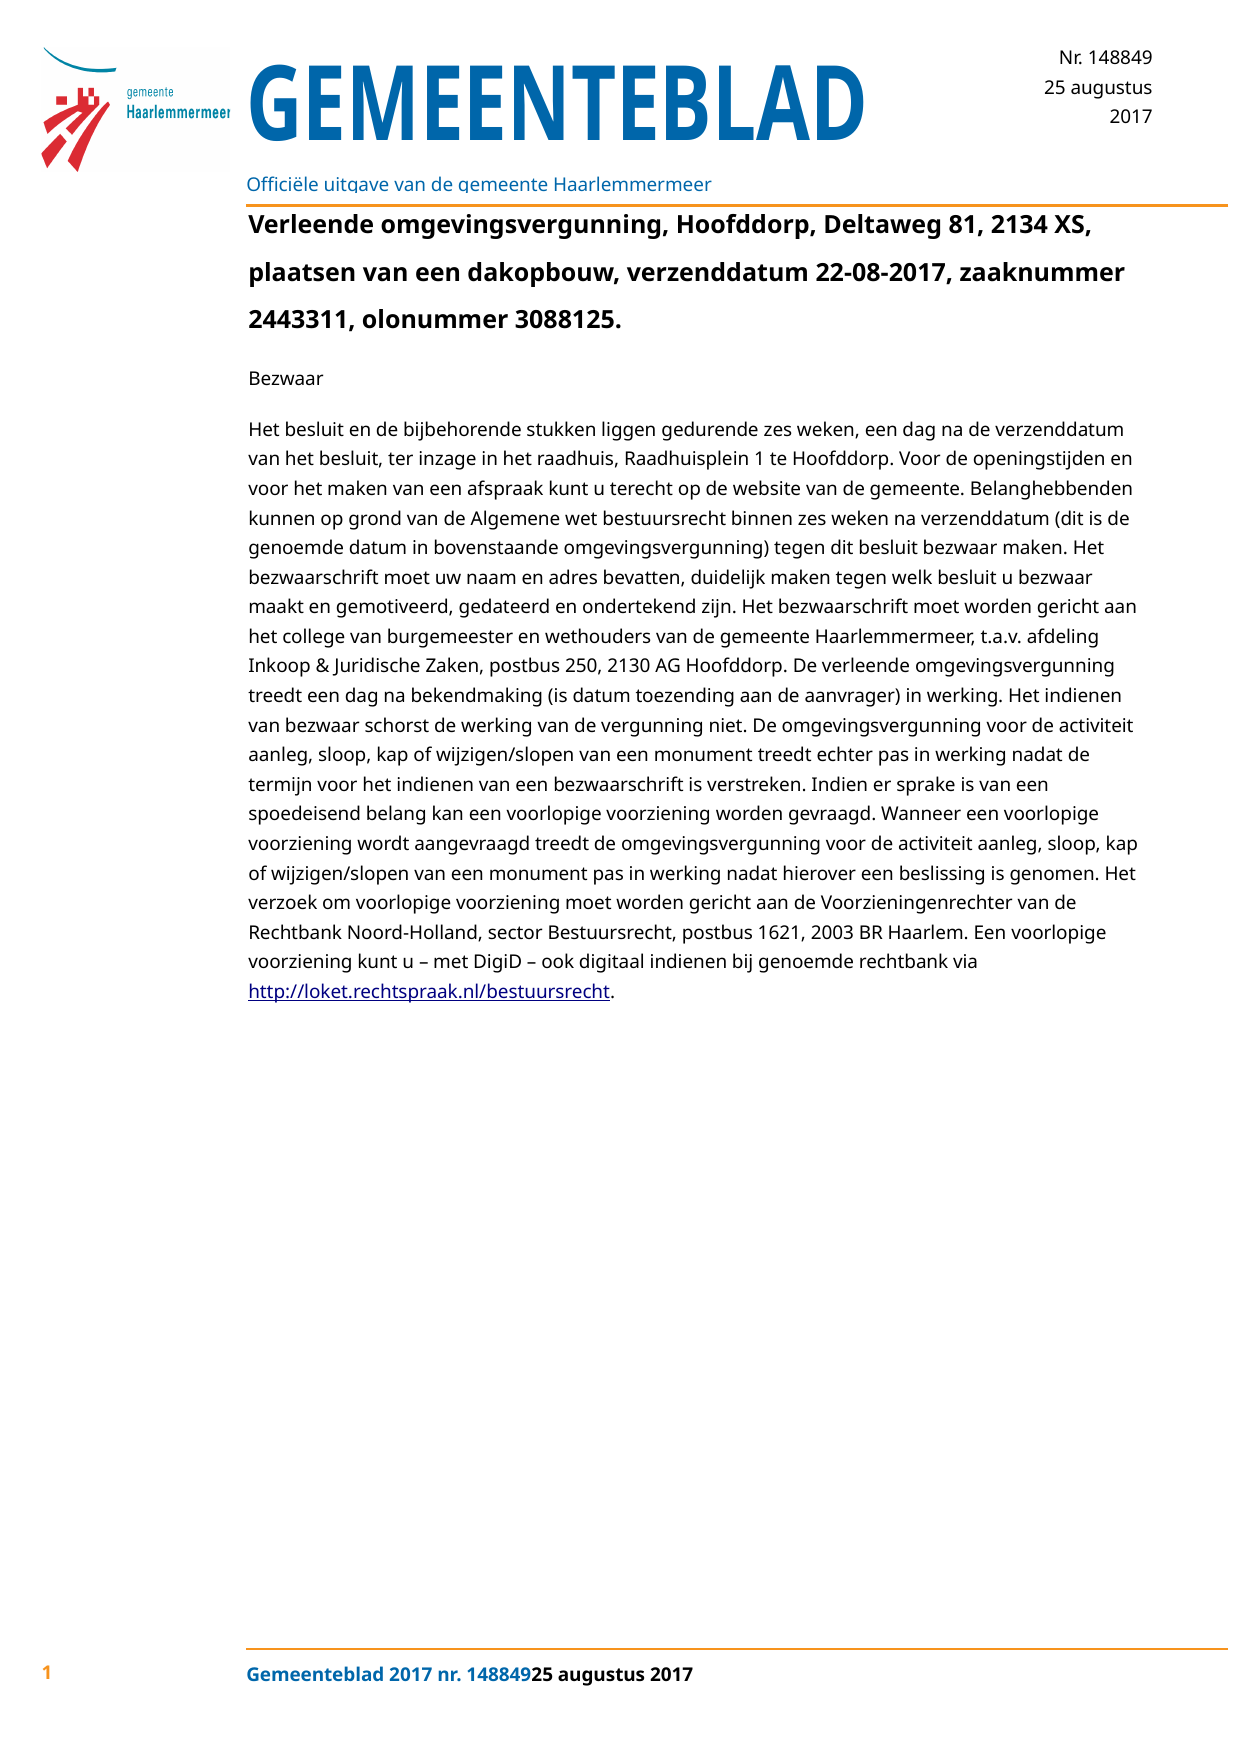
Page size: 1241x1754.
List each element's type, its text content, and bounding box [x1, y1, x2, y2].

text Het besluit en de bijbehorende stukken liggen gedurende zes weken, een dag na de verzenddatum van het besluit, ter inzage in het raadhuis, Raadhuisplein 1 te Hoofddorp. Voor de openingstijden en voor het maken van een afspraak kunt u terecht op de website van de gemeente. Belanghebbenden kunnen op grond van de Algemene wet bestuursrecht binnen zes weken na verzenddatum (dit is de genoemde datum in bovenstaande omgevingsvergunning) tegen dit besluit bezwaar maken. Het bezwaarschrift moet uw naam en adres bevatten, duidelijk maken tegen welk besluit u bezwaar maakt en gemotiveerd, gedateerd en ondertekend zijn. Het bezwaarschrift moet worden gericht aan het college van burgemeester en wethouders van de gemeente Haarlemmermeer, t.a.v. afdeling Inkoop & Juridische Zaken, postbus 250, 2130 AG Hoofddorp. De verleende omgevingsvergunning treedt een dag na bekendmaking (is datum toezending aan de aanvrager) in werking. Het indienen van bezwaar schorst de werking van de vergunning niet. De omgevingsvergunning voor de activiteit aanleg, sloop, kap of wijzigen/slopen van een monument treedt echter pas in werking nadat de termijn voor het indienen van een bezwaarschrift is verstreken. Indien er sprake is van een spoedeisend belang kan een voorlopige voorziening worden gevraagd. Wanneer een voorlopige voorziening wordt aangevraagd treedt de omgevingsvergunning voor de activiteit aanleg, sloop, kap of wijzigen/slopen van een monument pas in werking nadat hierover een beslissing is genomen. Het verzoek om voorlopige voorziening moet worden gericht aan de Voorzieningenrechter van de Rechtbank Noord-Holland, sector Bestuursrecht, postbus 1621, 2003 BR Haarlem. Een voorlopige voorziening kunt u – met DigiD – ook digitaal indienen bij genoemde rechtbank via http://loket.rechtspraak.nl/bestuursrecht. [248, 416, 1152, 1004]
text Bezwaar [248, 366, 1152, 391]
picture [41, 47, 231, 172]
text Verleende omgevingsvergunning, Hoofddorp, Deltaweg 81, 2134 XS, plaatsen van een dakopbouw, verzenddatum 22-08-2017, zaaknummer 2443311, olonummer 3088125. [248, 207, 1152, 336]
